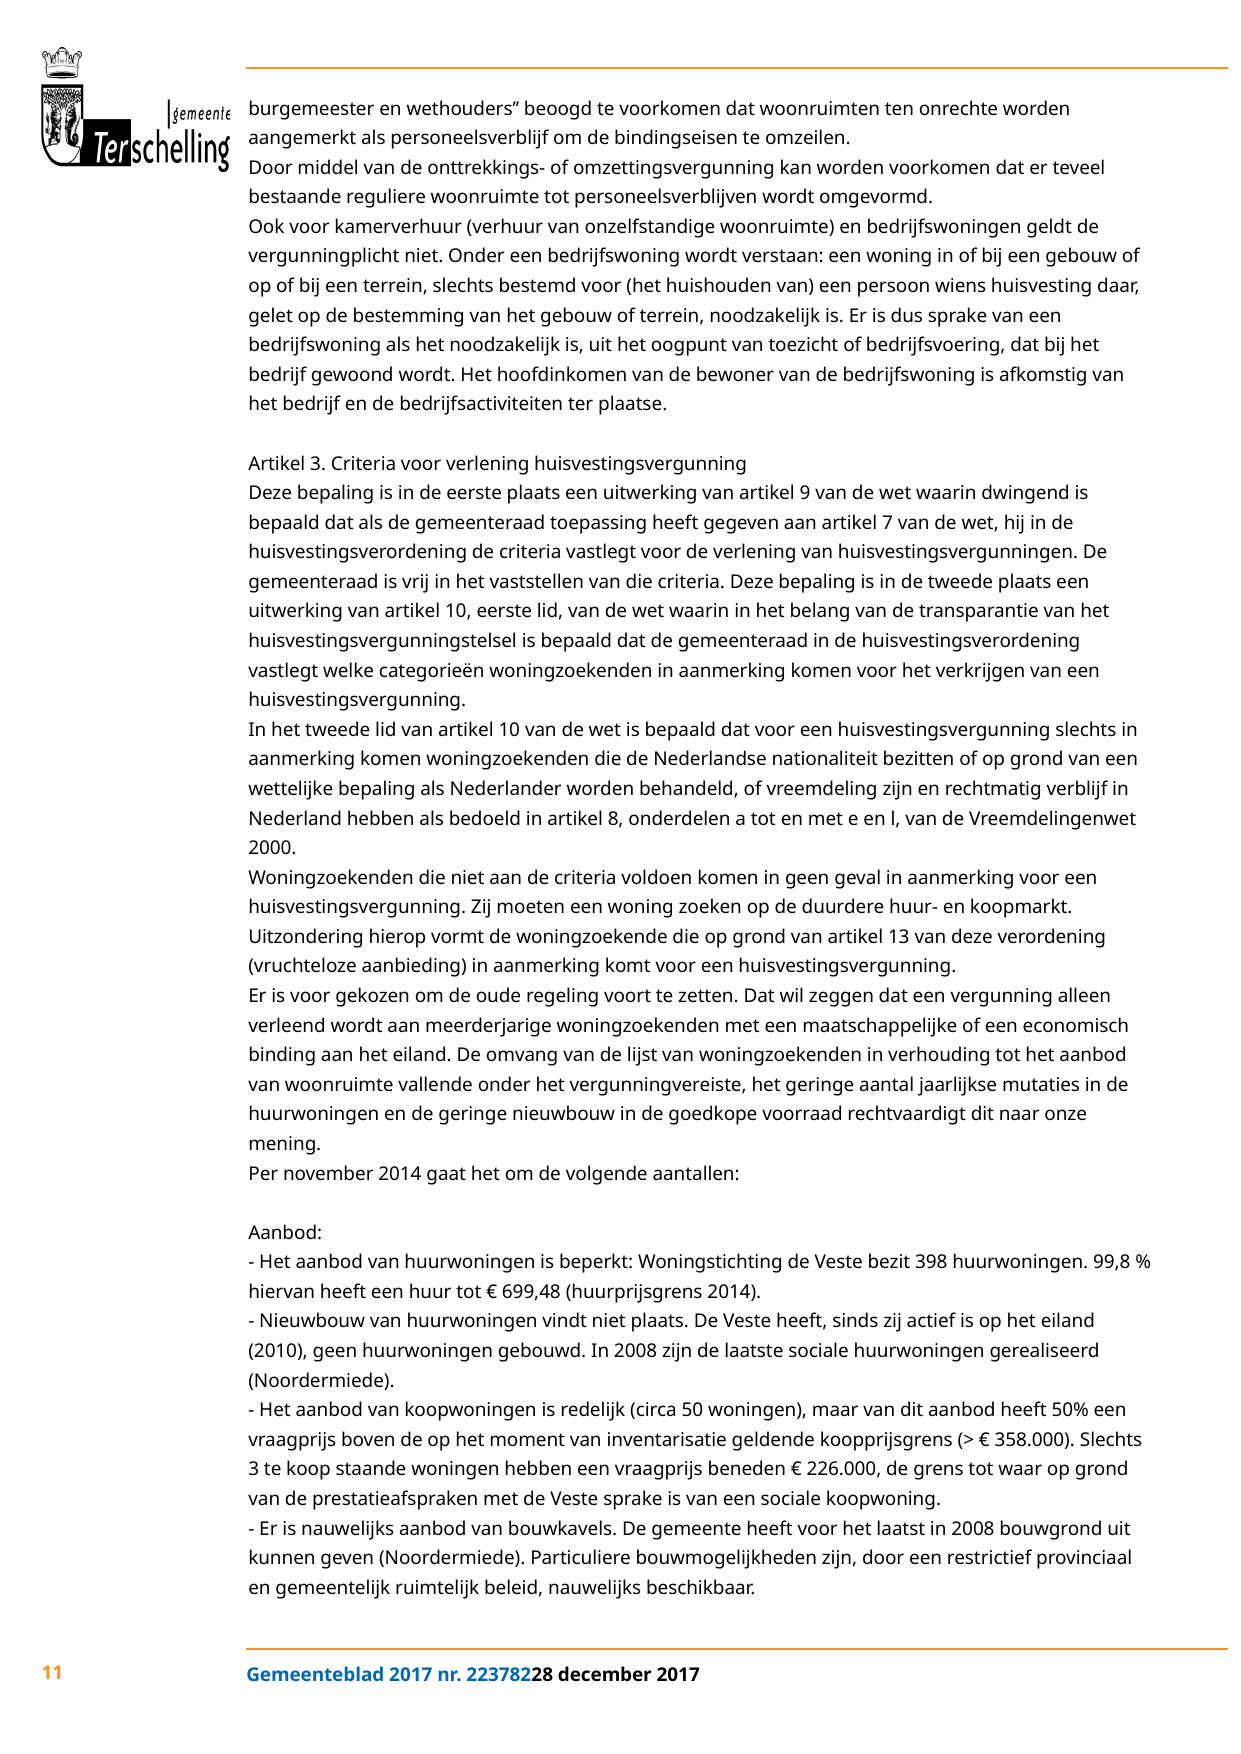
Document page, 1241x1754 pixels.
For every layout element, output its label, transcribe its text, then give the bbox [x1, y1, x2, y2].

text Woningzoekenden die niet aan de criteria voldoen komen in geen geval in aanmerking voor een huisvestingsvergunning. Zij moeten een woning zoeken op de duurdere huur- en koopmarkt. Uitzondering hierop vormt de woningzoekende die op grond van artikel 13 van deze verordening (vruchteloze aanbieding) in aanmerking komt voor een huisvestingsvergunning. [248, 864, 1152, 978]
text Ook voor kamerverhuur (verhuur van onzelfstandige woonruimte) en bedrijfswoningen geldt de vergunningplicht niet. Onder een bedrijfswoning wordt verstaan: een woning in of bij een gebouw of op of bij een terrein, slechts bestemd voor (het huishouden van) een persoon wiens huisvesting daar, gelet op de bestemming van het gebouw of terrein, noodzakelijk is. Er is dus sprake van een bedrijfswoning als het noodzakelijk is, uit het oogpunt van toezicht of bedrijfsvoering, dat bij het bedrijf gewoond wordt. Het hoofdinkomen van de bewoner van de bedrijfswoning is afkomstig van het bedrijf en de bedrijfsactiviteiten ter plaatse. [248, 213, 1152, 416]
text burgemeester en wethouders’’ beoogd te voorkomen dat woonruimten ten onrechte worden aangemerkt als personeelsverblijf om de bindingseisen te omzeilen. [248, 95, 1152, 150]
text In het tweede lid van artikel 10 van de wet is bepaald dat voor een huisvestingsvergunning slechts in aanmerking komen woningzoekenden die de Nederlandse nationaliteit bezitten of op grond van een wettelijke bepaling als Nederlander worden behandeld, of vreemdeling zijn en rechtmatig verblijf in Nederland hebben als bedoeld in artikel 8, onderdelen a tot en met e en l, van de Vreemdelingenwet 2000. [248, 716, 1152, 860]
text - Het aanbod van koopwoningen is redelijk (circa 50 woningen), maar van dit aanbod heeft 50% een vraagprijs boven de op het moment van inventarisatie geldende koopprijsgrens (> € 358.000). Slechts 3 te koop staande woningen hebben een vraagprijs beneden € 226.000, de grens tot waar op grond van de prestatieafspraken met de Veste sprake is van een sociale koopwoning. [248, 1396, 1152, 1511]
text - Er is nauwelijks aanbod van bouwkavels. De gemeente heeft voor het laatst in 2008 bouwgrond uit kunnen geven (Noordermiede). Particuliere bouwmogelijkheden zijn, door een restrictief provinciaal en gemeentelijk ruimtelijk beleid, nauwelijks beschikbaar. [248, 1515, 1152, 1600]
text Aanbod: [248, 1219, 1152, 1245]
text Door middel van de onttrekkings- of omzettingsvergunning kan worden voorkomen dat er teveel bestaande reguliere woonruimte tot personeelsverblijven wordt omgevormd. [248, 154, 1152, 209]
text Er is voor gekozen om de oude regeling voort te zetten. Dat wil zeggen dat een vergunning alleen verleend wordt aan meerderjarige woningzoekenden met een maatschappelijke of een economisch binding aan het eiland. De omvang van de lijst van woningzoekenden in verhouding tot het aanbod van woonruimte vallende onder het vergunningvereiste, het geringe aantal jaarlijkse mutaties in de huurwoningen en de geringe nieuwbouw in de goedkope voorraad rechtvaardigt dit naar onze mening. [248, 982, 1152, 1156]
text - Nieuwbouw van huurwoningen vindt niet plaats. De Veste heeft, sinds zij actief is op het eiland (2010), geen huurwoningen gebouwd. In 2008 zijn de laatste sociale huurwoningen gerealiseerd (Noordermiede). [248, 1308, 1152, 1393]
text - Het aanbod van huurwoningen is beperkt: Woningstichting de Veste bezit 398 huurwoningen. 99,8 % hiervan heeft een huur tot € 699,48 (huurprijsgrens 2014). [248, 1248, 1152, 1304]
text Artikel 3. Criteria voor verlening huisvestingsvergunning [248, 450, 1152, 476]
text Deze bepaling is in de eerste plaats een uitwerking van artikel 9 van de wet waarin dwingend is bepaald dat als de gemeenteraad toepassing heeft gegeven aan artikel 7 van de wet, hij in de huisvestingsverordening de criteria vastlegt voor de verlening van huisvestingsvergunningen. De gemeenteraad is vrij in het vaststellen van die criteria. Deze bepaling is in de tweede plaats een uitwerking van artikel 10, eerste lid, van de wet waarin in het belang van de transparantie van het huisvestingsvergunningstelsel is bepaald dat de gemeenteraad in de huisvestingsverordening vastlegt welke categorieën woningzoekenden in aanmerking komen voor het verkrijgen van een huisvestingsvergunning. [248, 479, 1152, 712]
picture [41, 47, 231, 172]
text Per november 2014 gaat het om de volgende aantallen: [248, 1160, 1152, 1186]
